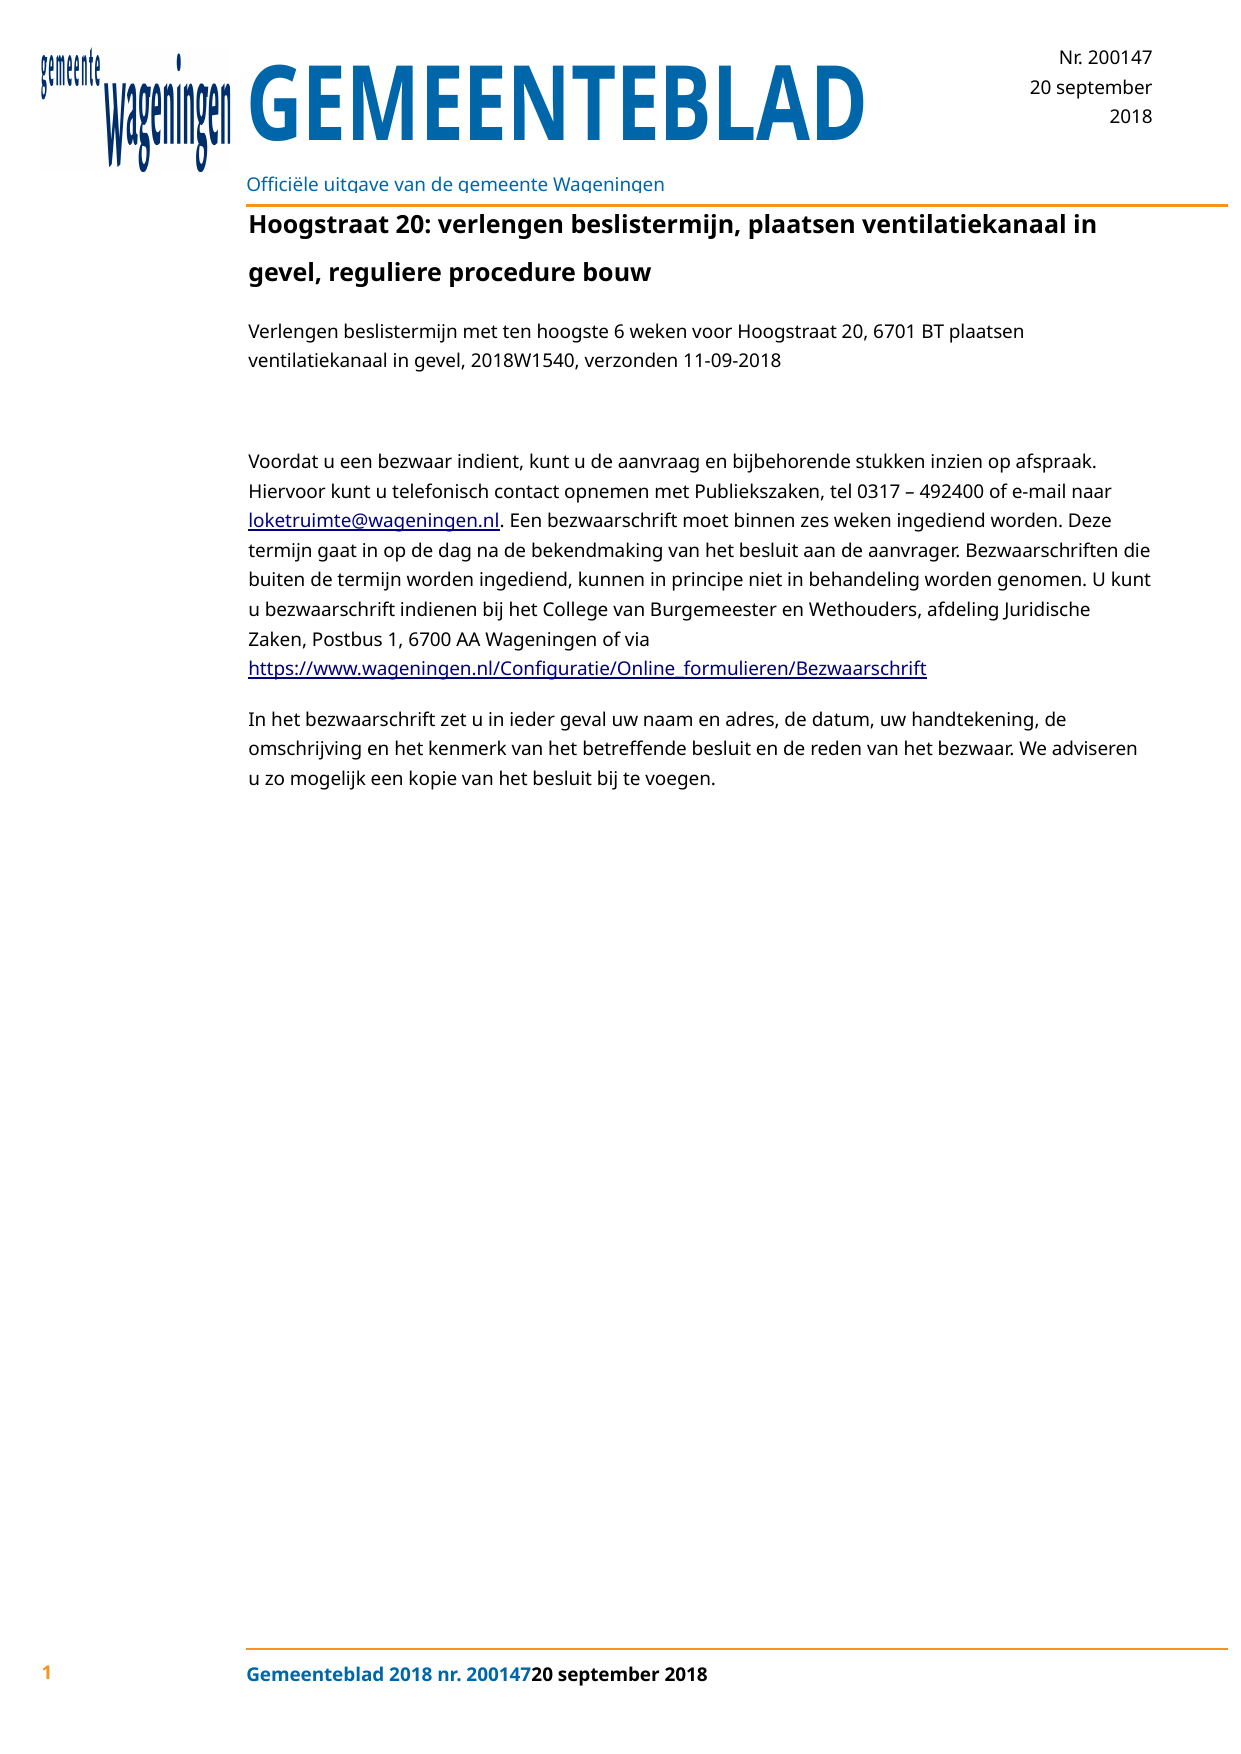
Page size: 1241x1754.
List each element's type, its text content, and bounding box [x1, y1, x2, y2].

text Voordat u een bezwaar indient, kunt u de aanvraag en bijbehorende stukken inzien op afspraak. Hiervoor kunt u telefonisch contact opnemen met Publiekszaken, tel 0317 – 492400 of e-mail naar loketruimte@wageningen.nl. Een bezwaarschrift moet binnen zes weken ingediend worden. Deze termijn gaat in op de dag na de bekendmaking van het besluit aan de aanvrager. Bezwaarschriften die buiten de termijn worden ingediend, kunnen in principe niet in behandeling worden genomen. U kunt u bezwaarschrift indienen bij het College van Burgemeester en Wethouders, afdeling Juridische Zaken, Postbus 1, 6700 AA Wageningen of via https://www.wageningen.nl/Configuratie/Online_formulieren/Bezwaarschrift [248, 448, 1152, 681]
picture [41, 47, 231, 172]
text In het bezwaarschrift zet u in ieder geval uw naam en adres, de datum, uw handtekening, de omschrijving en het kenmerk van het betreffende besluit en de reden van het bezwaar. We adviseren u zo mogelijk een kopie van het besluit bij te voegen. [248, 706, 1152, 791]
text Verlengen beslistermijn met ten hoogste 6 weken voor Hoogstraat 20, 6701 BT plaatsen ventilatiekanaal in gevel, 2018W1540, verzonden 11-09-2018 [248, 318, 1152, 373]
text Hoogstraat 20: verlengen beslistermijn, plaatsen ventilatiekanaal in gevel, reguliere procedure bouw [248, 207, 1152, 288]
